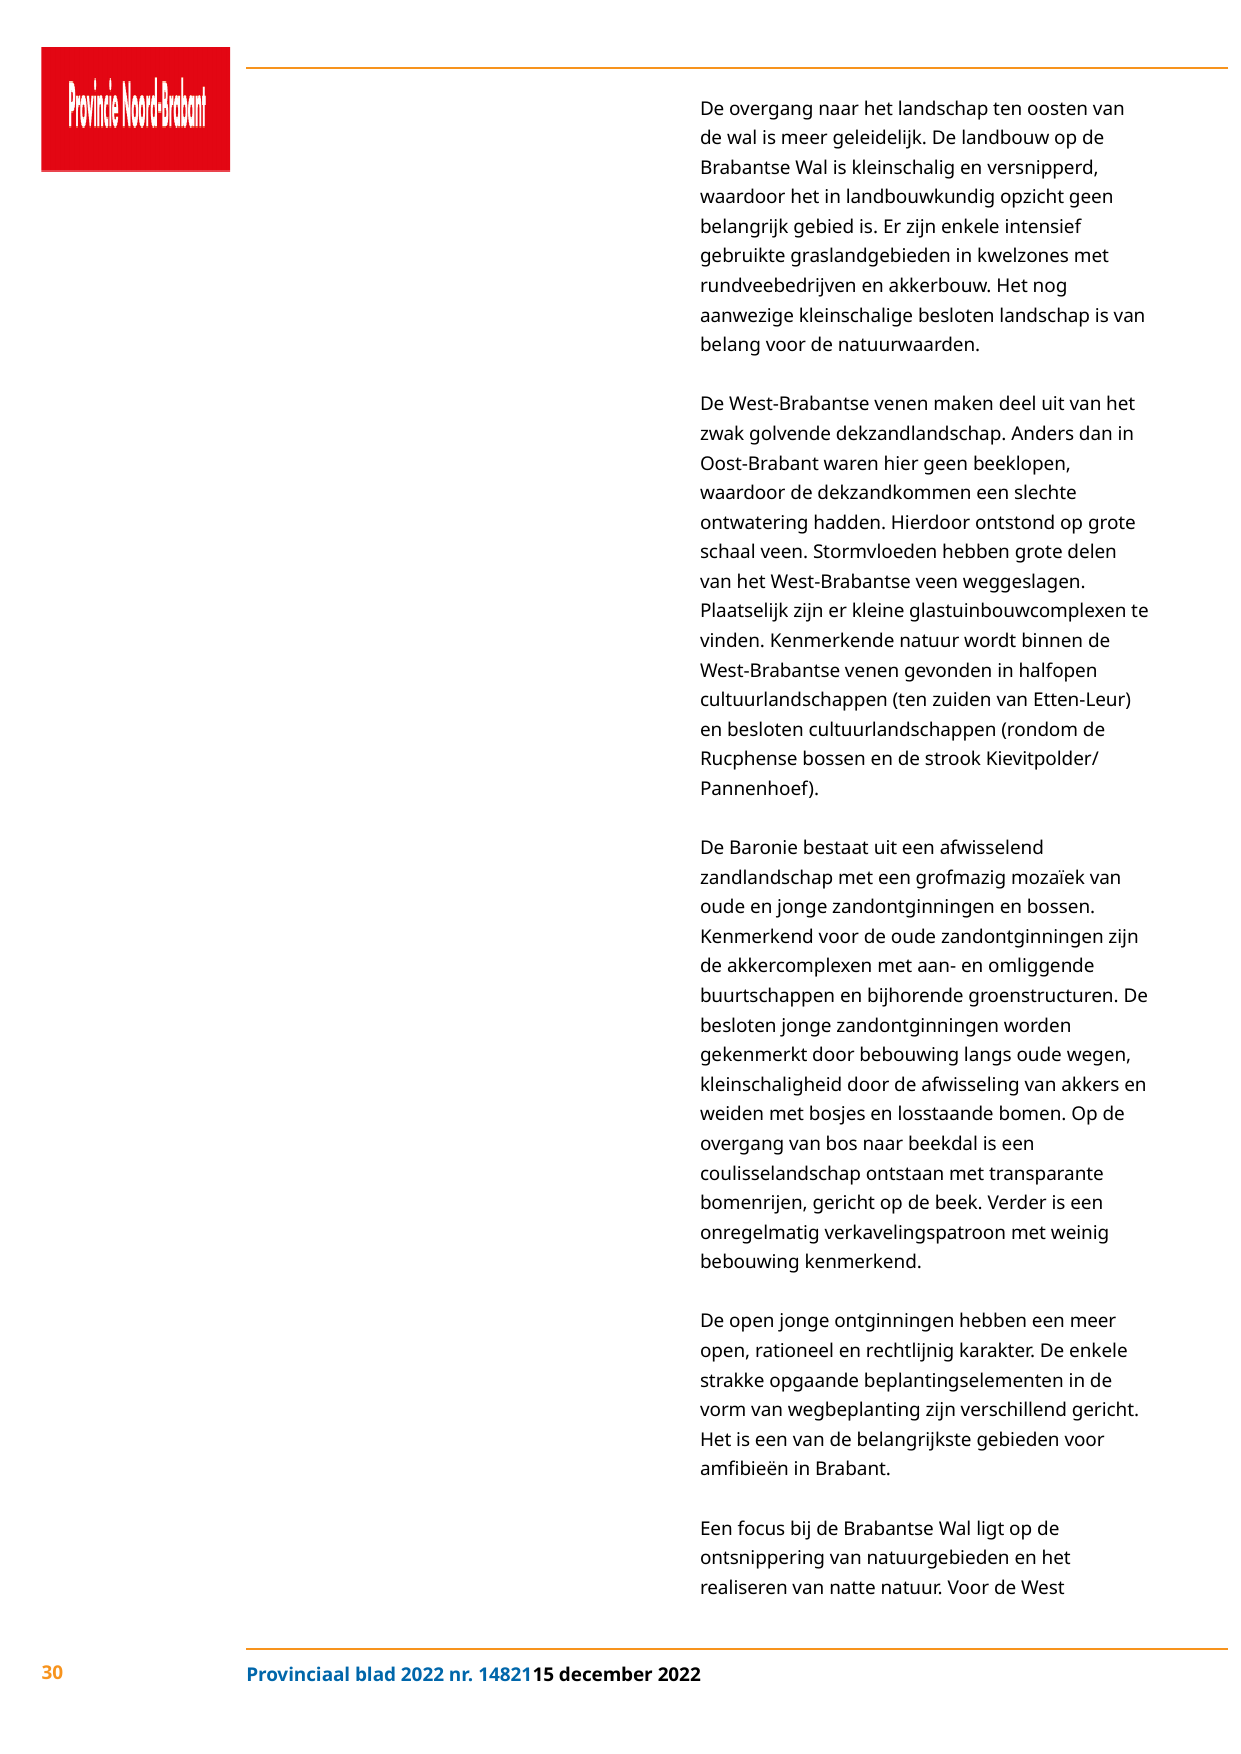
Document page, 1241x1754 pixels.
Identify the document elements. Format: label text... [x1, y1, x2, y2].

table_cell [248, 95, 700, 1600]
table_cell De overgang naar het landschap ten oosten van de wal is meer geleidelijk. De landbouw op de Brabantse Wal is kleinschalig en versnipperd, waardoor het in landbouwkundig opzicht geen belangrijk gebied is. Er zijn enkele intensief gebruikte graslandgebieden in kwelzones met rundveebedrijven en akkerbouw. Het nog aanwezige kleinschalige besloten landschap is van belang voor de natuurwaarden. De West-Brabantse venen maken deel uit van het zwak golvende dekzandlandschap. Anders dan in Oost-Brabant waren hier geen beeklopen, waardoor de dekzandkommen een slechte ontwatering hadden. Hierdoor ontstond op grote schaal veen. Stormvloeden hebben grote delen van het West-Brabantse veen weggeslagen. Plaatselijk zijn er kleine glastuinbouwcomplexen te vinden. Kenmerkende natuur wordt binnen de West-Brabantse venen gevonden in halfopen cultuurlandschappen (ten zuiden van Etten-Leur) en besloten cultuurlandschappen (rondom de Rucphense bossen en de strook Kievitpolder/ Pannenhoef). De Baronie bestaat uit een afwisselend zandlandschap met een grofmazig mozaïek van oude en jonge zandontginningen en bossen. Kenmerkend voor de oude zandontginningen zijn de akkercomplexen met aan- en omliggende buurtschappen en bijhorende groenstructuren. De besloten jonge zandontginningen worden gekenmerkt door bebouwing langs oude wegen, kleinschaligheid door de afwisseling van akkers en weiden met bosjes en losstaande bomen. Op de overgang van bos naar beekdal is een coulisselandschap ontstaan met transparante bomenrijen, gericht op de beek. Verder is een onregelmatig verkavelingspatroon met weinig bebouwing kenmerkend. De open jonge ontginningen hebben een meer open, rationeel en rechtlijnig karakter. De enkele strakke opgaande beplantingselementen in de vorm van wegbeplanting zijn verschillend gericht. Het is een van de belangrijkste gebieden voor amfibieën in Brabant. Een focus bij de Brabantse Wal ligt op de ontsnippering van natuurgebieden en het realiseren van natte natuur. Voor de West [700, 95, 1152, 1600]
picture [41, 47, 231, 172]
